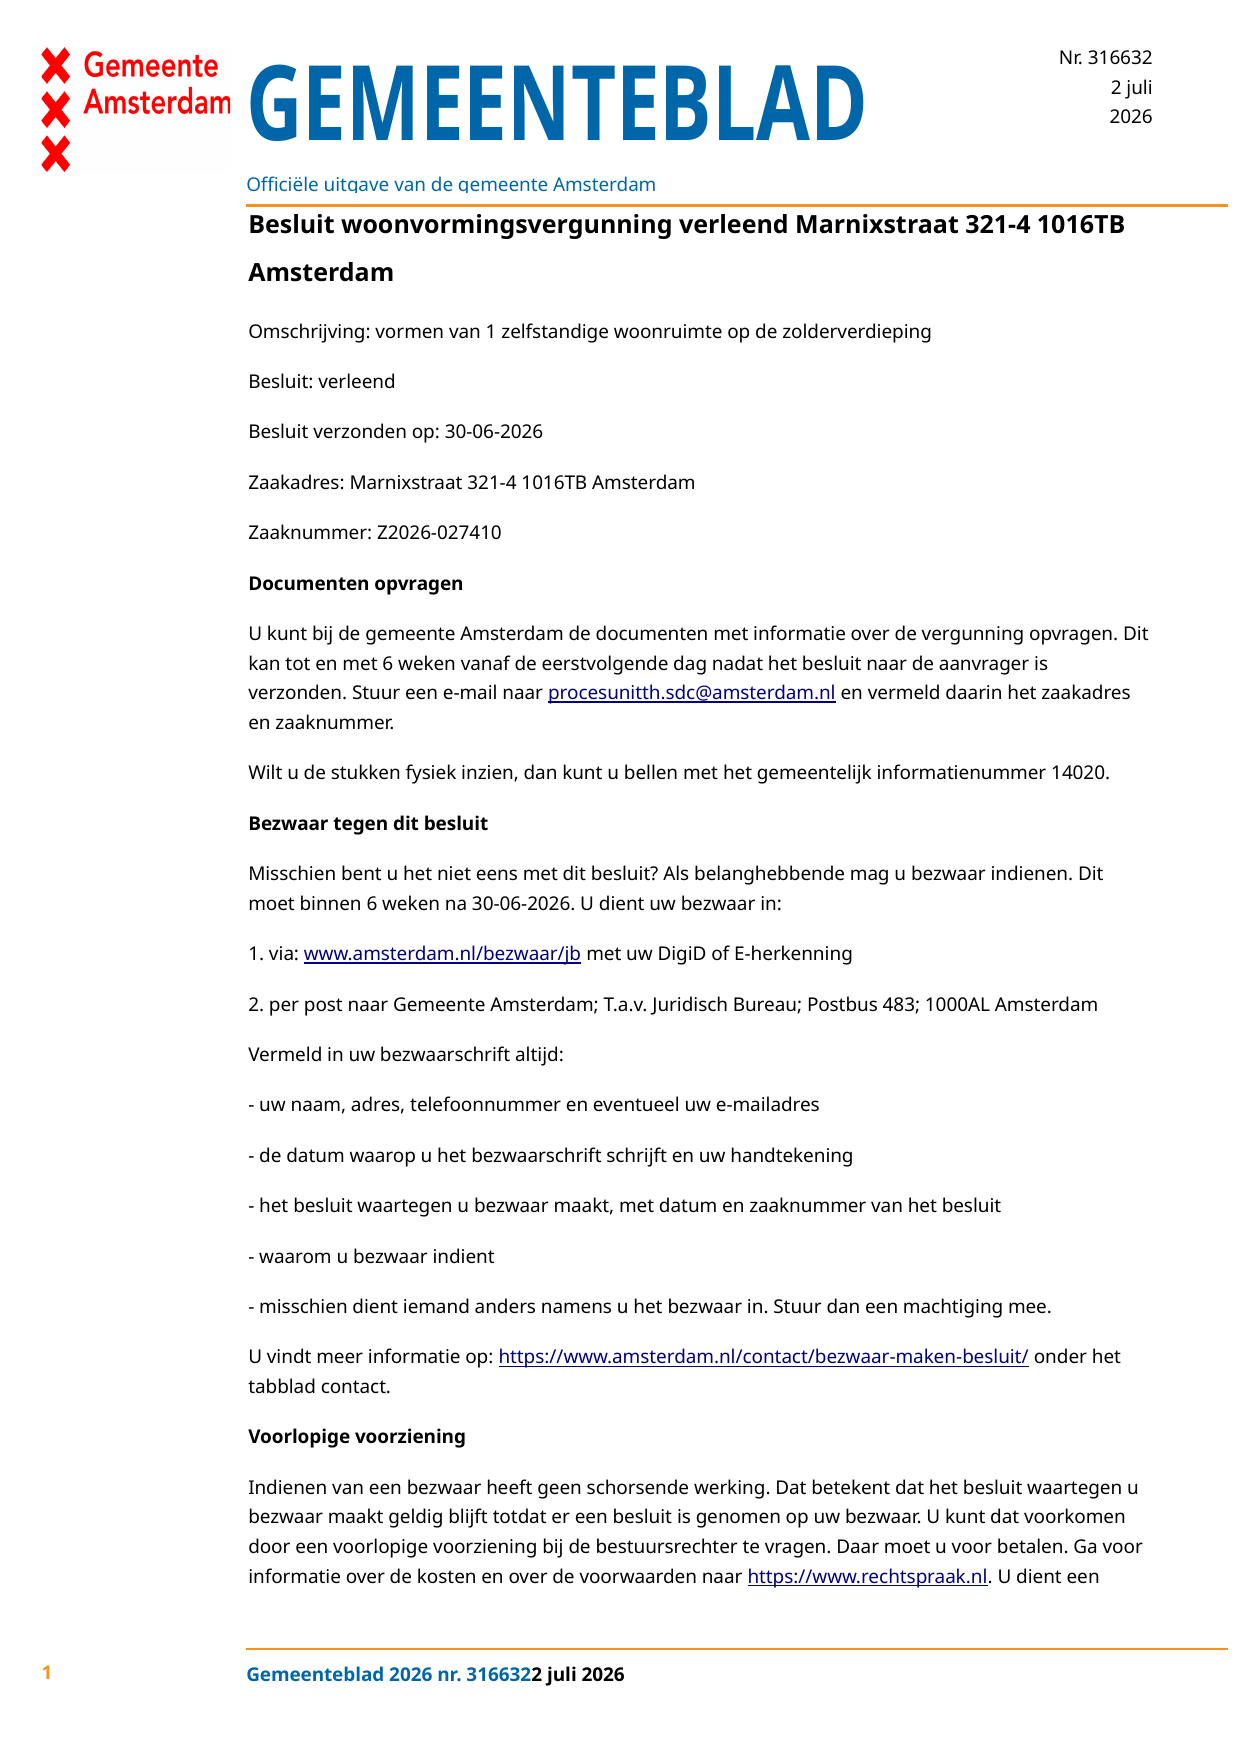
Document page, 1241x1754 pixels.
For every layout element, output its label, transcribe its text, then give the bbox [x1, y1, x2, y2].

text Vermeld in uw bezwaarschrift altijd: [248, 1041, 1152, 1067]
text Besluit verzonden op: 30-06-2026 [248, 419, 1152, 444]
text Documenten opvragen [248, 570, 1152, 596]
text Bezwaar tegen dit besluit [248, 810, 1152, 836]
text - het besluit waartegen u bezwaar maakt, met datum en zaaknummer van het besluit [248, 1192, 1152, 1218]
text Wilt u de stukken fysiek inzien, dan kunt u bellen met het gemeentelijk informatienummer 14020. [248, 759, 1152, 785]
text Voorlopige voorziening [248, 1424, 1152, 1449]
text Zaakadres: Marnixstraat 321-4 1016TB Amsterdam [248, 469, 1152, 495]
text - uw naam, adres, telefoonnummer en eventueel uw e-mailadres [248, 1092, 1152, 1117]
picture [41, 47, 231, 172]
text Besluit: verleend [248, 368, 1152, 394]
text Indienen van een bezwaar heeft geen schorsende werking. Dat betekent dat het besluit waartegen u bezwaar maakt geldig blijft totdat er een besluit is genomen op uw bezwaar. U kunt dat voorkomen door een voorlopige voorziening bij de bestuursrechter te vragen. Daar moet u voor betalen. Ga voor informatie over de kosten en over de voorwaarden naar https://www.rechtspraak.nl. U dient een [248, 1474, 1152, 1589]
text Besluit woonvormingsvergunning verleend Marnixstraat 321-4 1016TB Amsterdam [248, 207, 1152, 288]
text - waarom u bezwaar indient [248, 1243, 1152, 1269]
text Omschrijving: vormen van 1 zelfstandige woonruimte op de zolderverdieping [248, 318, 1152, 344]
text 1. via: www.amsterdam.nl/bezwaar/jb met uw DigiD of E-herkenning [248, 940, 1152, 966]
text - de datum waarop u het bezwaarschrift schrijft en uw handtekening [248, 1142, 1152, 1168]
text Zaaknummer: Z2026-027410 [248, 519, 1152, 545]
text Misschien bent u het niet eens met dit besluit? Als belanghebbende mag u bezwaar indienen. Dit moet binnen 6 weken na 30-06-2026. U dient uw bezwaar in: [248, 860, 1152, 916]
text 2. per post naar Gemeente Amsterdam; T.a.v. Juridisch Bureau; Postbus 483; 1000AL Amsterdam [248, 991, 1152, 1017]
text - misschien dient iemand anders namens u het bezwaar in. Stuur dan een machtiging mee. [248, 1293, 1152, 1319]
text U vindt meer informatie op: https://www.amsterdam.nl/contact/bezwaar-maken-besluit/ onder het tabblad contact. [248, 1344, 1152, 1399]
text U kunt bij de gemeente Amsterdam de documenten met informatie over de vergunning opvragen. Dit kan tot en met 6 weken vanaf de eerstvolgende dag nadat het besluit naar de aanvrager is verzonden. Stuur een e-mail naar procesunitth.sdc@amsterdam.nl en vermeld daarin het zaakadres en zaaknummer. [248, 620, 1152, 735]
